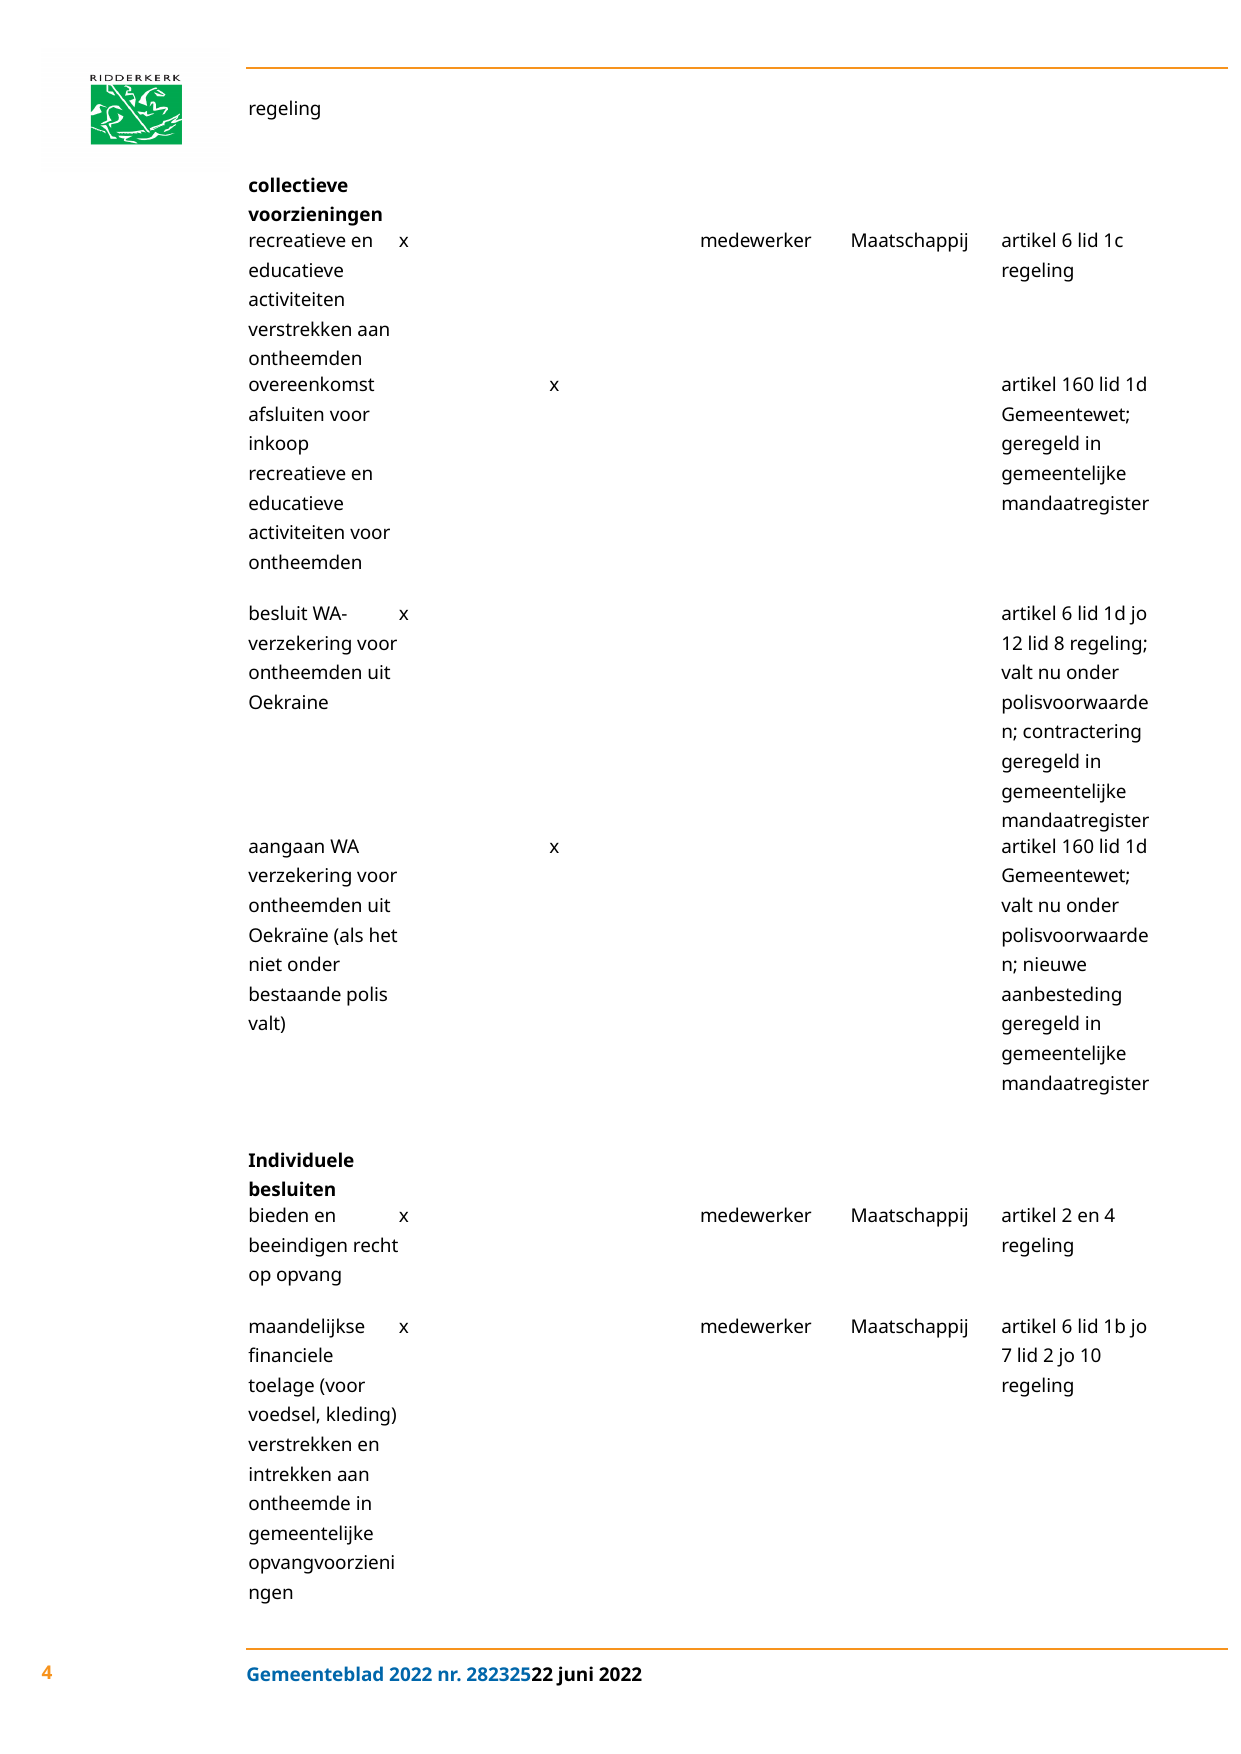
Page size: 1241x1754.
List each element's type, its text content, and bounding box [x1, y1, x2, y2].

table_cell [1001, 1287, 1152, 1313]
table_cell [549, 1313, 700, 1605]
table_cell medewerker [700, 1313, 850, 1605]
table_cell [399, 95, 549, 121]
table_cell x [399, 600, 549, 833]
table_cell aangaan WA verzekering voor ontheemden uit Oekraïne (als het niet onder bestaande polis valt) [248, 833, 398, 1096]
table_cell medewerker [700, 227, 850, 371]
table_cell [700, 371, 850, 574]
table_cell x [399, 1313, 549, 1605]
table_cell [700, 146, 850, 172]
table_cell [1001, 1096, 1152, 1121]
table_cell artikel 160 lid 1d Gemeentewet; valt nu onder polisvoorwaarden; nieuwe aanbesteding geregeld in gemeentelijke mandaatregister [1001, 833, 1152, 1096]
table_cell [850, 1287, 1001, 1313]
table_cell [1001, 146, 1152, 172]
table_cell [549, 600, 700, 833]
table_cell [700, 600, 850, 833]
table_cell [1001, 1147, 1152, 1202]
table_cell [1001, 1121, 1152, 1147]
table_cell artikel 6 lid 1c regeling [1001, 227, 1152, 371]
picture [41, 47, 231, 172]
table_cell [700, 95, 850, 121]
table_cell x [399, 1202, 549, 1287]
table_cell [399, 121, 549, 146]
table_cell [549, 172, 700, 227]
table_cell [850, 371, 1001, 574]
table_cell [248, 1287, 398, 1313]
table_cell [700, 575, 850, 600]
table_cell [248, 121, 398, 146]
table_cell [1001, 172, 1152, 227]
table_cell [549, 1121, 700, 1147]
table_cell [850, 95, 1001, 121]
table_cell [850, 121, 1001, 146]
table_cell [248, 146, 398, 172]
table_cell [700, 1147, 850, 1202]
table_cell artikel 160 lid 1d Gemeentewet; geregeld in gemeentelijke mandaatregister [1001, 371, 1152, 574]
table_cell [399, 1287, 549, 1313]
table_cell [549, 146, 700, 172]
table_cell [549, 1096, 700, 1121]
table_cell Individuele besluiten [248, 1147, 398, 1202]
table_cell bieden en beeindigen recht op opvang [248, 1202, 398, 1287]
table_cell [700, 1121, 850, 1147]
table_cell maandelijkse financiele toelage (voor voedsel, kleding) verstrekken en intrekken aan ontheemde in gemeentelijke opvangvoorzieningen [248, 1313, 398, 1605]
table_cell x [549, 371, 700, 574]
table_cell artikel 6 lid 1b jo 7 lid 2 jo 10 regeling [1001, 1313, 1152, 1605]
table_cell [1001, 575, 1152, 600]
table_cell [850, 600, 1001, 833]
table_cell Maatschappij [850, 227, 1001, 371]
table_cell [850, 1121, 1001, 1147]
table_cell [549, 227, 700, 371]
table_cell regeling [248, 95, 398, 121]
table_cell [850, 1147, 1001, 1202]
table_cell [248, 575, 398, 600]
table_cell [549, 1287, 700, 1313]
table_cell [1001, 95, 1152, 121]
table_cell [549, 1147, 700, 1202]
table_cell [850, 146, 1001, 172]
table_cell Maatschappij [850, 1202, 1001, 1287]
table_cell [248, 1096, 398, 1121]
table_cell artikel 6 lid 1d jo 12 lid 8 regeling; valt nu onder polisvoorwaarden; contractering geregeld in gemeentelijke mandaatregister [1001, 600, 1152, 833]
table_cell [399, 1121, 549, 1147]
table_cell [549, 121, 700, 146]
table_cell [399, 1096, 549, 1121]
table_cell [549, 575, 700, 600]
table_cell recreatieve en educatieve activiteiten verstrekken aan ontheemden [248, 227, 398, 371]
table_cell [700, 1096, 850, 1121]
table_cell [399, 833, 549, 1096]
table_cell [549, 1202, 700, 1287]
table_cell [248, 1121, 398, 1147]
table_cell [850, 575, 1001, 600]
table_cell [850, 1096, 1001, 1121]
table_cell artikel 2 en 4 regeling [1001, 1202, 1152, 1287]
table_cell [700, 172, 850, 227]
table_cell overeenkomst afsluiten voor inkoop recreatieve en educatieve activiteiten voor ontheemden [248, 371, 398, 574]
table_cell besluit WA-verzekering voor ontheemden uit Oekraine [248, 600, 398, 833]
table_cell x [399, 227, 549, 371]
table_cell [399, 1147, 549, 1202]
table_cell [700, 1287, 850, 1313]
table_cell Maatschappij [850, 1313, 1001, 1605]
table_cell [850, 172, 1001, 227]
table_cell medewerker [700, 1202, 850, 1287]
table_cell [399, 172, 549, 227]
table_cell [399, 371, 549, 574]
table_cell [399, 146, 549, 172]
table_cell [399, 575, 549, 600]
table_cell [549, 95, 700, 121]
table_cell [700, 121, 850, 146]
table_cell [700, 833, 850, 1096]
table_cell [850, 833, 1001, 1096]
table_cell [1001, 121, 1152, 146]
table_cell x [549, 833, 700, 1096]
table_cell collectieve voorzieningen [248, 172, 398, 227]
